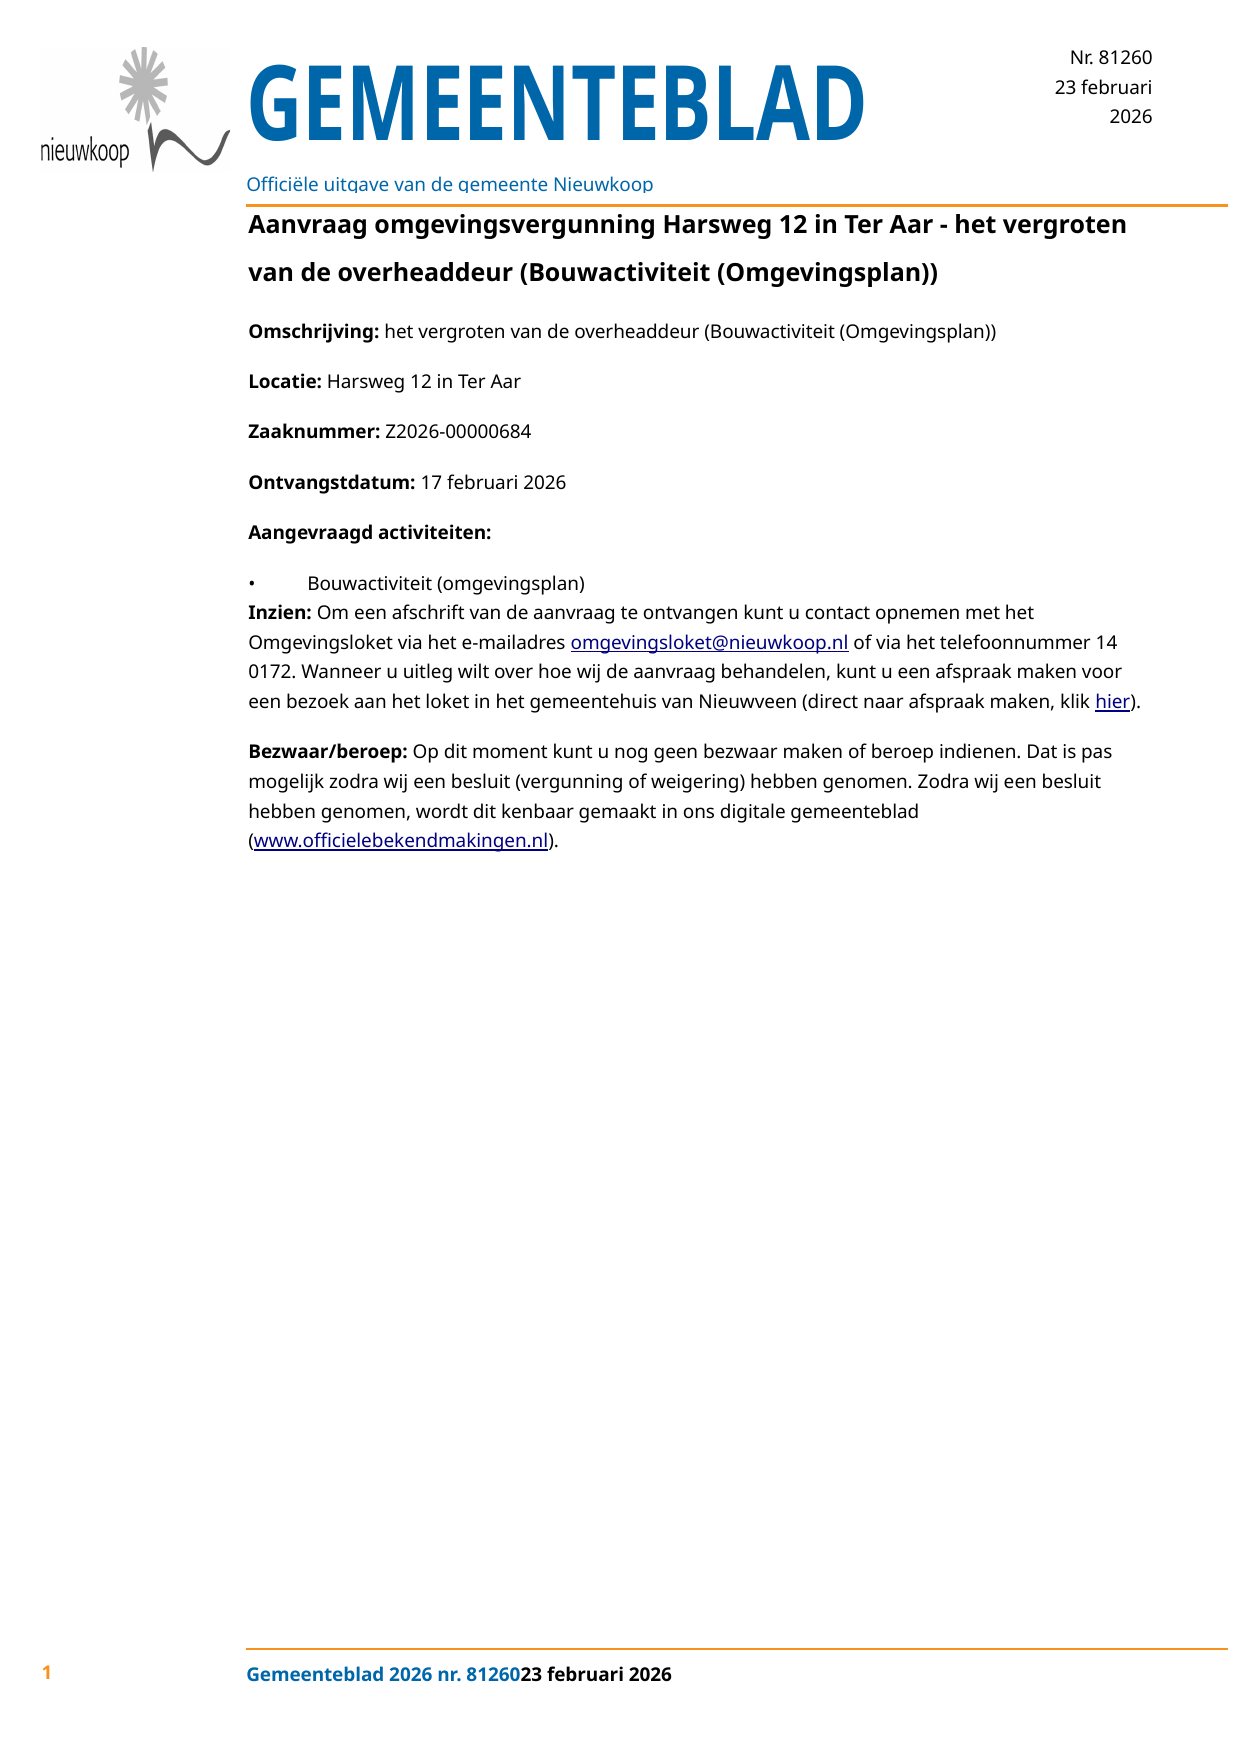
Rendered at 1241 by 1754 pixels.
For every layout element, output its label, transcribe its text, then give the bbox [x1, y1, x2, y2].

picture [41, 47, 231, 172]
text Zaaknummer: Z2026-00000684 [248, 419, 1152, 444]
text Aangevraagd activiteiten: [248, 519, 1152, 545]
text Locatie: Harsweg 12 in Ter Aar [248, 368, 1152, 394]
text Omschrijving: het vergroten van de overheaddeur (Bouwactiviteit (Omgevingsplan)) [248, 318, 1152, 344]
text Aanvraag omgevingsvergunning Harsweg 12 in Ter Aar - het vergroten van de overheaddeur (Bouwactiviteit (Omgevingsplan)) [248, 207, 1152, 288]
text Inzien: Om een afschrift van de aanvraag te ontvangen kunt u contact opnemen met het Omgevingsloket via het e-mailadres omgevingsloket@nieuwkoop.nl of via het telefoonnummer 14 0172. Wanneer u uitleg wilt over hoe wij de aanvraag behandelen, kunt u een afspraak maken voor een bezoek aan het loket in het gemeentehuis van Nieuwveen (direct naar afspraak maken, klik hier). [248, 599, 1152, 714]
text Bezwaar/beroep: Op dit moment kunt u nog geen bezwaar maken of beroep indienen. Dat is pas mogelijk zodra wij een besluit (vergunning of weigering) hebben genomen. Zodra wij een besluit hebben genomen, wordt dit kenbaar gemaakt in ons digitale gemeenteblad (www.officielebekendmakingen.nl). [248, 739, 1152, 853]
list Bouwactiviteit (omgevingsplan) [248, 570, 1152, 596]
text Ontvangstdatum: 17 februari 2026 [248, 469, 1152, 495]
